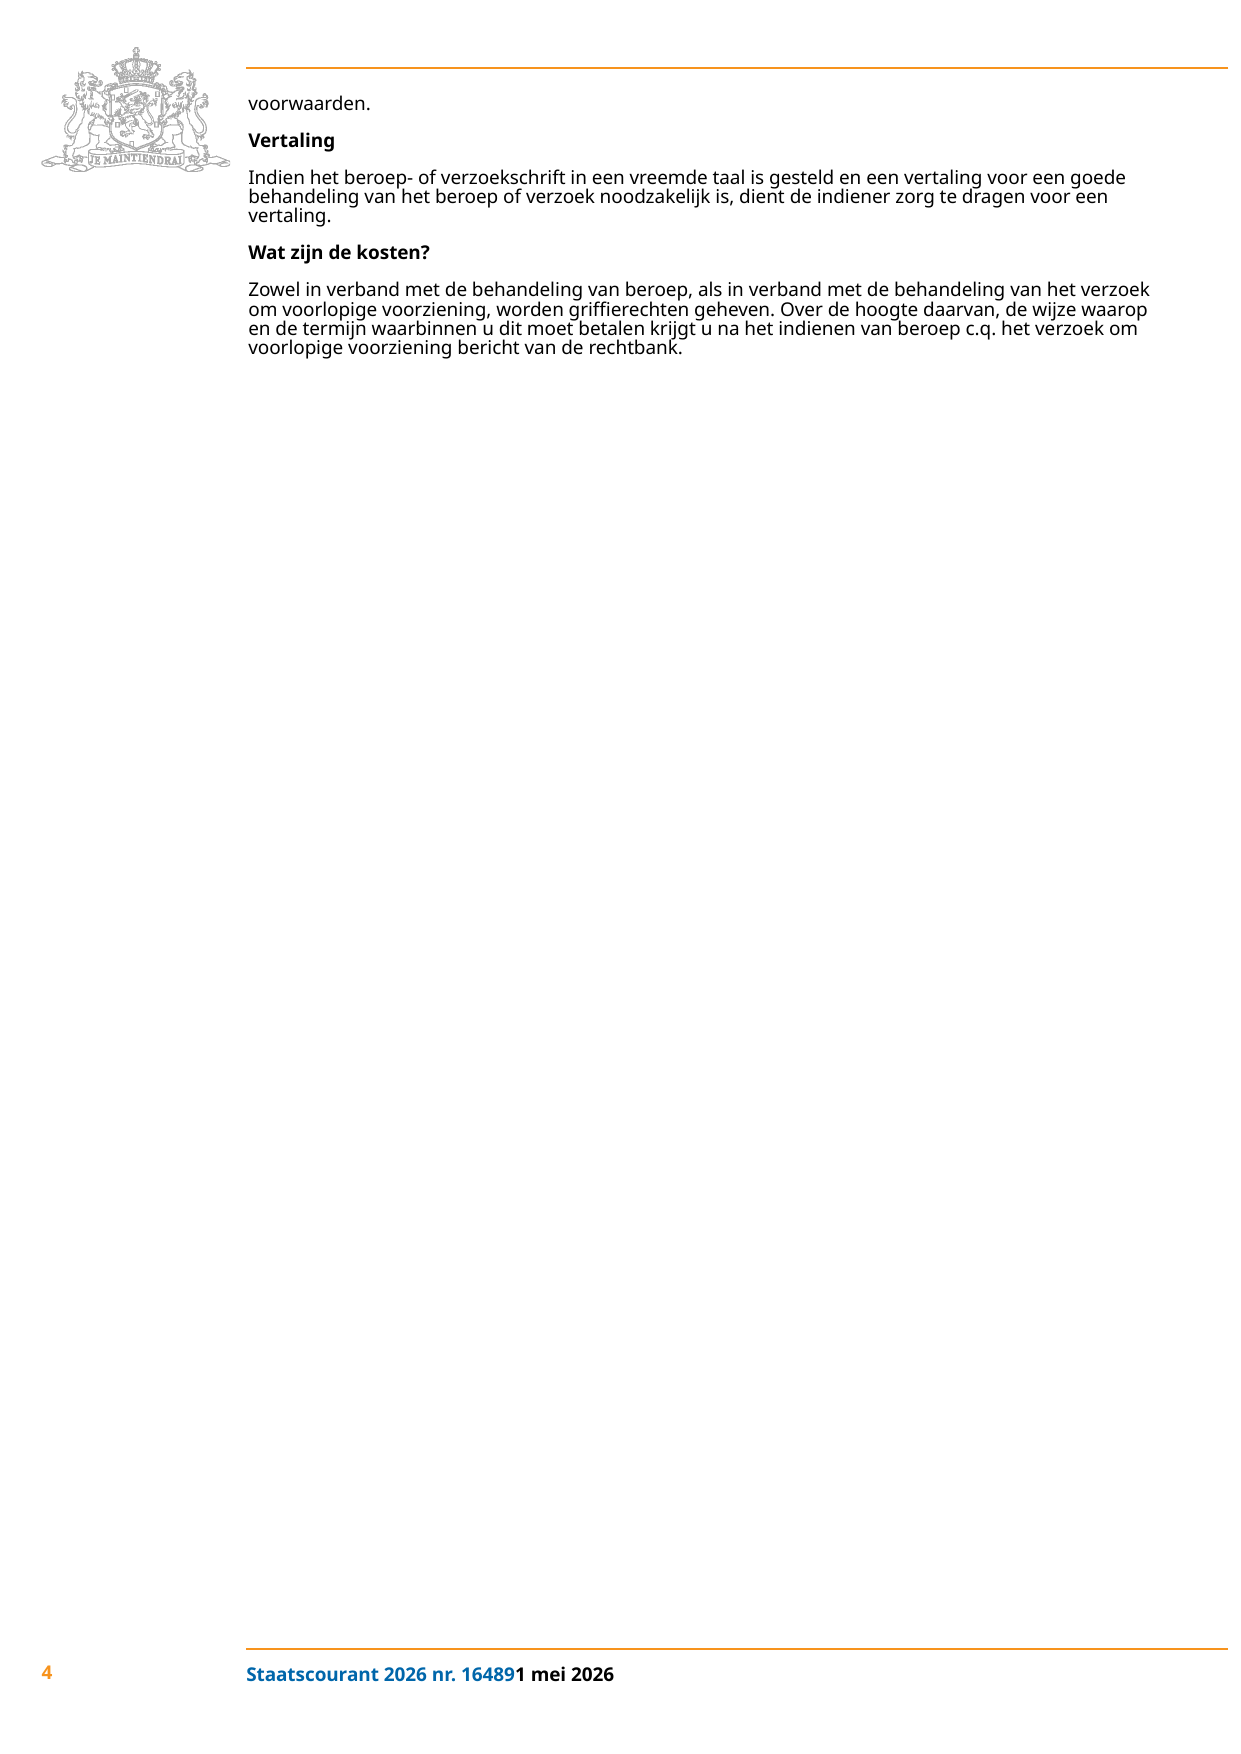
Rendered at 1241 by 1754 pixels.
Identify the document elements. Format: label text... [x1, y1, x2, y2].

text Indien het beroep- of verzoekschrift in een vreemde taal is gesteld en een vertaling voor een goede behandeling van het beroep of verzoek noodzakelijk is, dient de indiener zorg te dragen voor een vertaling. [248, 169, 1152, 227]
text voorwaarden. [248, 95, 1152, 114]
text Wat zijn de kosten? [248, 244, 1152, 263]
picture [41, 47, 231, 172]
text Zowel in verband met de behandeling van beroep, als in verband met de behandeling van het verzoek om voorlopige voorziening, worden griffierechten geheven. Over de hoogte daarvan, de wijze waarop en de termijn waarbinnen u dit moet betalen krijgt u na het indienen van beroep c.q. het verzoek om voorlopige voorziening bericht van de rechtbank. [248, 281, 1152, 358]
text Vertaling [248, 132, 1152, 151]
